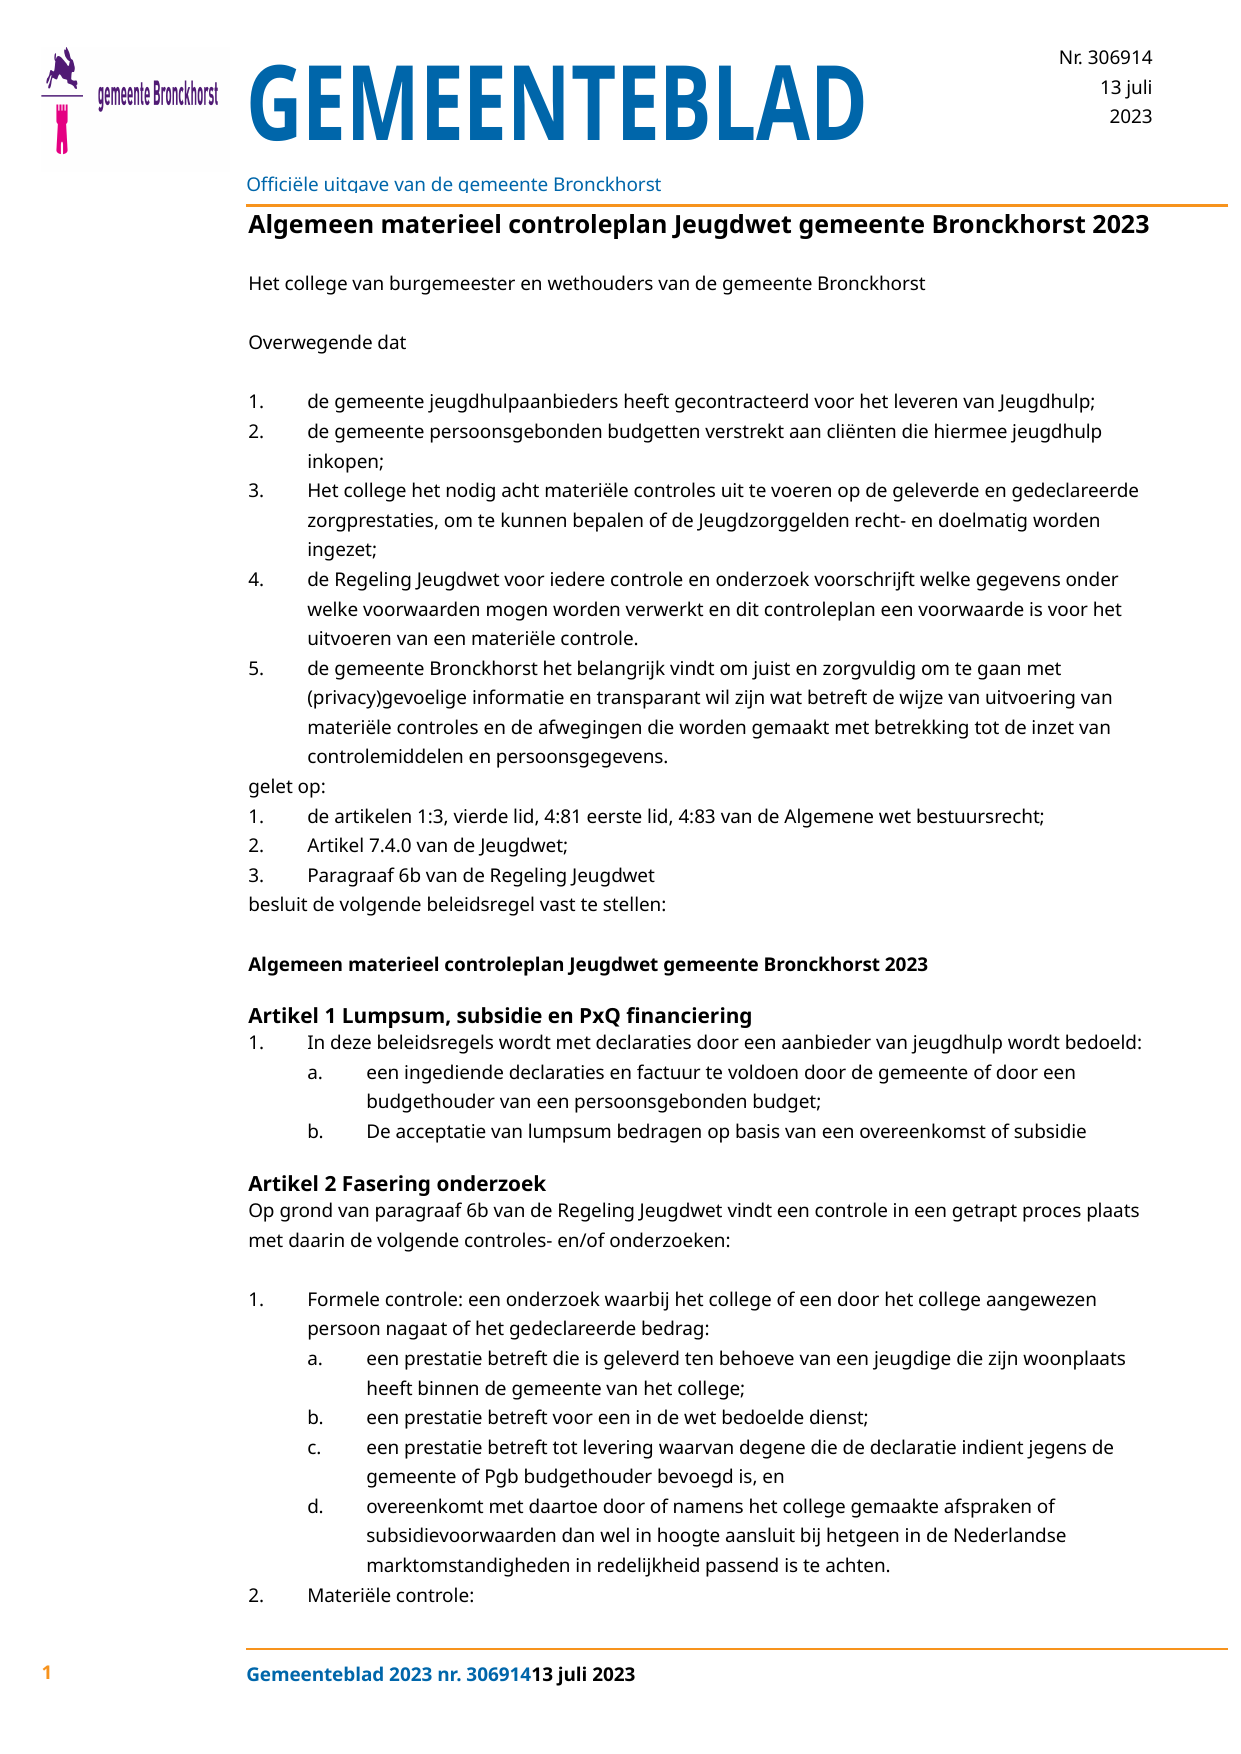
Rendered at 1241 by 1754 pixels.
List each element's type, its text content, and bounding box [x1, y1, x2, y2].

list Materiële controle: [248, 1582, 1152, 1607]
list overeenkomt met daartoe door of namens het college gemaakte afspraken of subsidievoorwaarden dan wel in hoogte aansluit bij hetgeen in de Nederlandse marktomstandigheden in redelijkheid passend is te achten. [307, 1493, 1152, 1578]
list een ingediende declaraties en factuur te voldoen door de gemeente of door een budgethouder van een persoonsgebonden budget; [307, 1059, 1152, 1114]
list De acceptatie van lumpsum bedragen op basis van een overeenkomst of subsidie [307, 1118, 1152, 1144]
list een prestatie betreft die is geleverd ten behoeve van een jeugdige die zijn woonplaats heeft binnen de gemeente van het college; [307, 1345, 1152, 1400]
list de Regeling Jeugdwet voor iedere controle en onderzoek voorschrijft welke gegevens onder welke voorwaarden mogen worden verwerkt en dit controleplan een voorwaarde is voor het uitvoeren van een materiële controle. [248, 566, 1152, 651]
picture [41, 47, 231, 172]
list een prestatie betreft tot levering waarvan degene die de declaratie indient jegens de gemeente of Pgb budgethouder bevoegd is, en [307, 1434, 1152, 1489]
text Algemeen materieel controleplan Jeugdwet gemeente Bronckhorst 2023 [248, 951, 1152, 976]
list Artikel 7.4.0 van de Jeugdwet; [248, 832, 1152, 858]
list In deze beleidsregels wordt met declaraties door een aanbieder van jeugdhulp wordt bedoeld: [248, 1029, 1152, 1055]
text besluit de volgende beleidsregel vast te stellen: [248, 892, 1152, 917]
list de artikelen 1:3, vierde lid, 4:81 eerste lid, 4:83 van de Algemene wet bestuursrecht; [248, 803, 1152, 828]
list de gemeente jeugdhulpaanbieders heeft gecontracteerd voor het leveren van Jeugdhulp; [248, 389, 1152, 414]
text Artikel 1 Lumpsum, subsidie en PxQ financiering [248, 1001, 1152, 1029]
text Artikel 2 Fasering onderzoek [248, 1169, 1152, 1197]
text Algemeen materieel controleplan Jeugdwet gemeente Bronckhorst 2023 [248, 207, 1152, 241]
text Op grond van paragraaf 6b van de Regeling Jeugdwet vindt een controle in een getrapt proces plaats met daarin de volgende controles- en/of onderzoeken: [248, 1197, 1152, 1252]
list de gemeente Bronckhorst het belangrijk vindt om juist en zorgvuldig om te gaan met (privacy)gevoelige informatie en transparant wil zijn wat betreft de wijze van uitvoering van materiële controles en de afwegingen die worden gemaakt met betrekking tot de inzet van controlemiddelen en persoonsgegevens. [248, 655, 1152, 769]
text Overwegende dat [248, 329, 1152, 355]
text gelet op: [248, 773, 1152, 799]
list Formele controle: een onderzoek waarbij het college of een door het college aangewezen persoon nagaat of het gedeclareerde bedrag: [248, 1286, 1152, 1341]
list Het college het nodig acht materiële controles uit te voeren op de geleverde en gedeclareerde zorgprestaties, om te kunnen bepalen of de Jeugdzorggelden recht- en doelmatig worden ingezet; [248, 477, 1152, 562]
list Paragraaf 6b van de Regeling Jeugdwet [248, 862, 1152, 888]
text Het college van burgemeester en wethouders van de gemeente Bronckhorst [248, 270, 1152, 296]
list een prestatie betreft voor een in de wet bedoelde dienst; [307, 1404, 1152, 1430]
list de gemeente persoonsgebonden budgetten verstrekt aan cliënten die hiermee jeugdhulp inkopen; [248, 418, 1152, 473]
